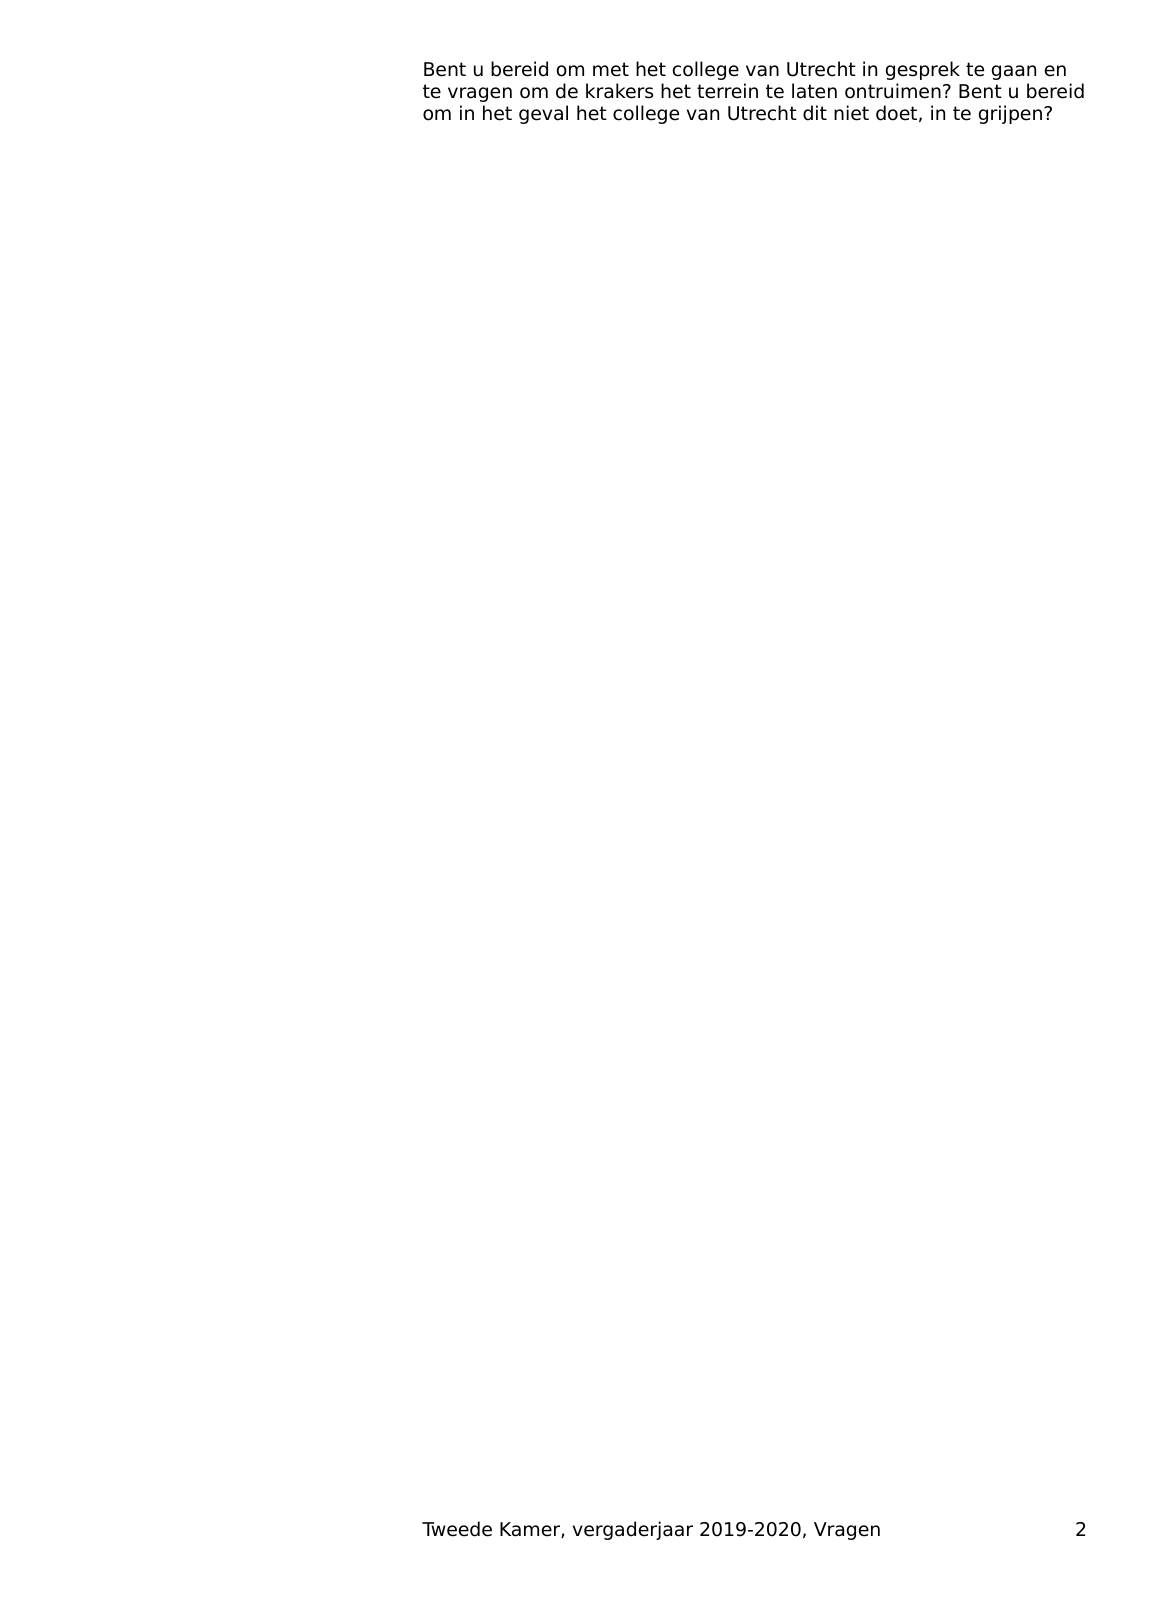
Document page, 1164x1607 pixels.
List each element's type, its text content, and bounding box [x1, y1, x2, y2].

text Bent u bereid om met het college van Utrecht in gesprek te gaan en te vragen om de krakers het terrein te laten ontruimen? Bent u bereid om in het geval het college van Utrecht dit niet doet, in te grijpen? [422, 59, 1087, 125]
